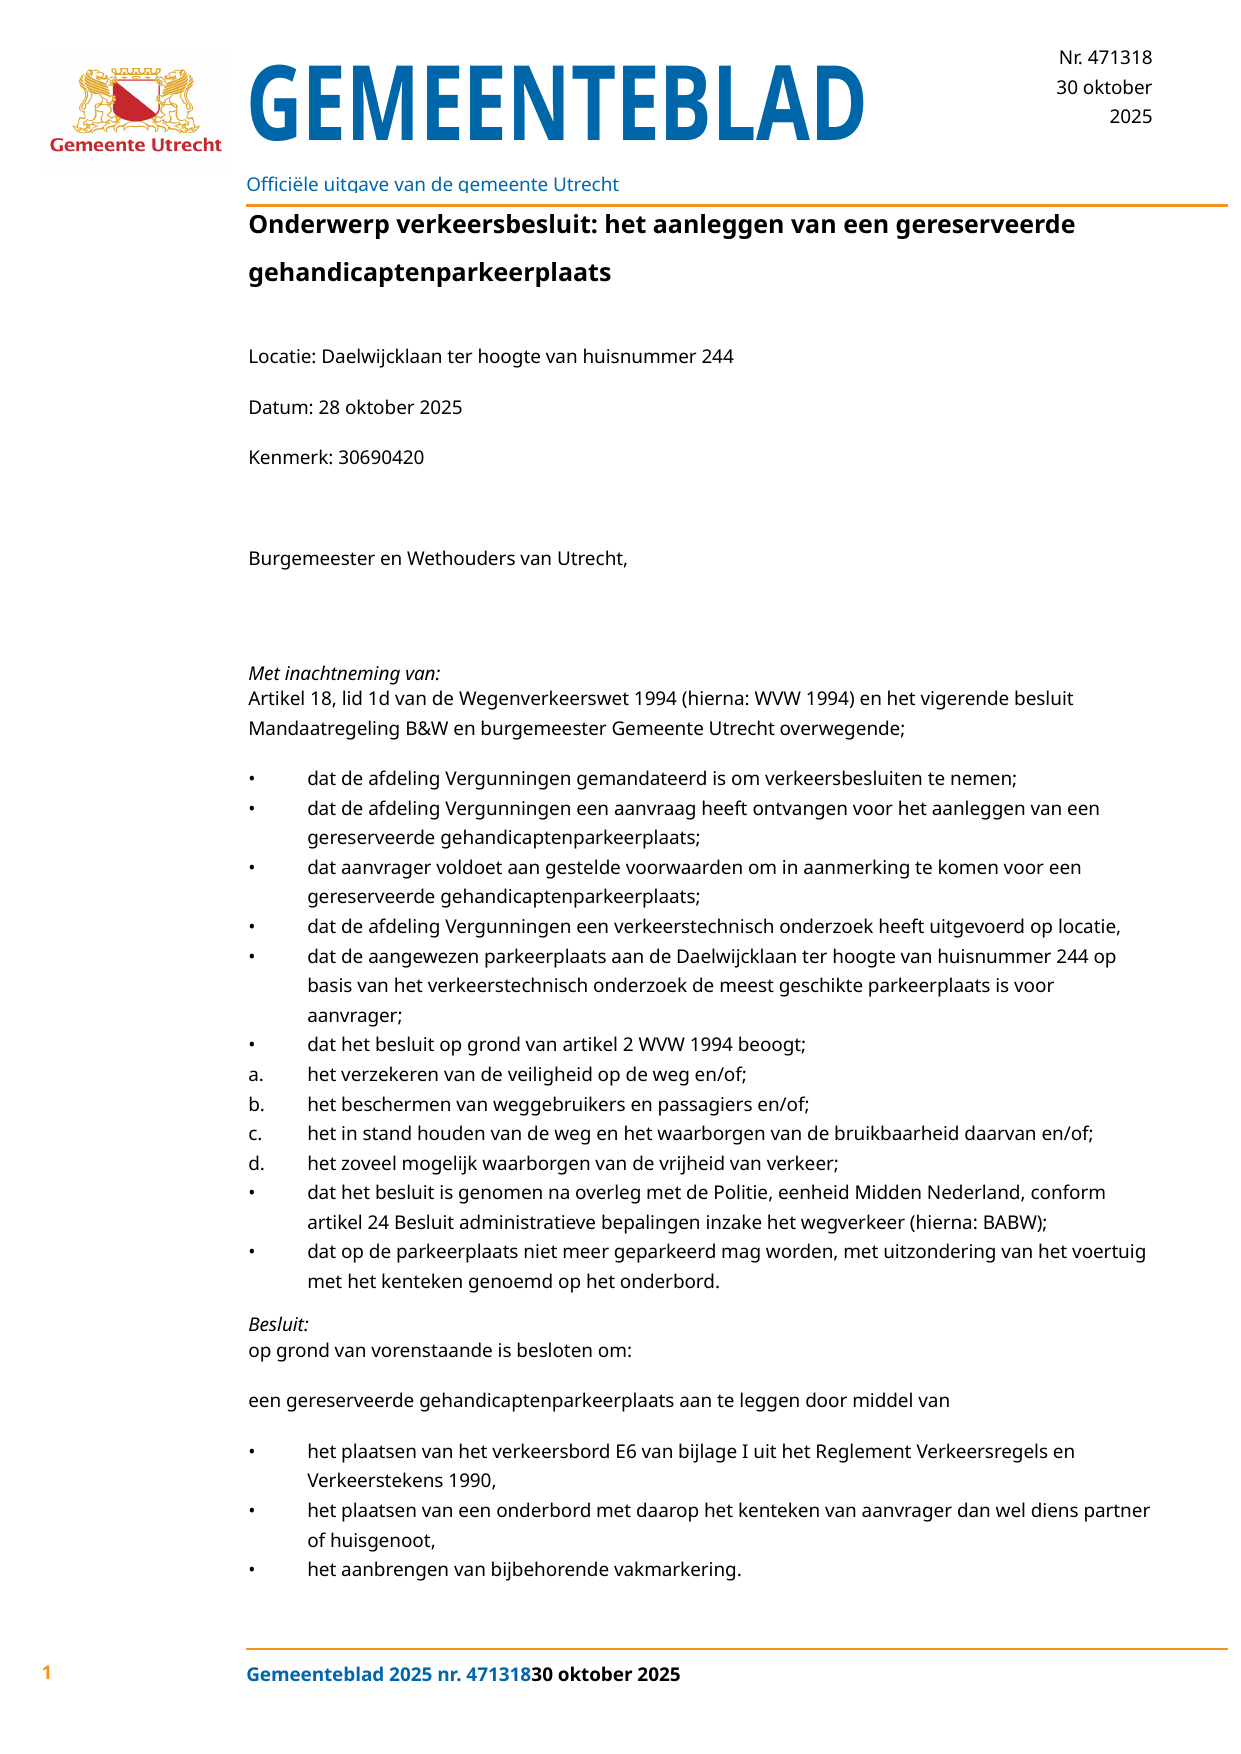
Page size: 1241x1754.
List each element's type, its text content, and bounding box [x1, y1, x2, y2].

list het zoveel mogelijk waarborgen van de vrijheid van verkeer; [248, 1150, 1152, 1176]
text Kenmerk: 30690420 [248, 444, 1152, 470]
text op grond van vorenstaande is besloten om: [248, 1337, 1152, 1363]
list dat het besluit is genomen na overleg met de Politie, eenheid Midden Nederland, conform artikel 24 Besluit administratieve bepalingen inzake het wegverkeer (hierna: BABW); [248, 1179, 1152, 1235]
list dat de afdeling Vergunningen een verkeerstechnisch onderzoek heeft uitgevoerd op locatie, [248, 913, 1152, 939]
list dat de afdeling Vergunningen gemandateerd is om verkeersbesluiten te nemen; [248, 765, 1152, 791]
text Locatie: Daelwijcklaan ter hoogte van huisnummer 244 [248, 344, 1152, 369]
list het plaatsen van een onderbord met daarop het kenteken van aanvrager dan wel diens partner of huisgenoot, [248, 1497, 1152, 1552]
list het verzekeren van de veiligheid op de weg en/of; [248, 1061, 1152, 1087]
text Burgemeester en Wethouders van Utrecht, [248, 545, 1152, 571]
text Datum: 28 oktober 2025 [248, 394, 1152, 420]
text Besluit: [248, 1311, 1152, 1337]
text Met inachtneming van: [248, 660, 1152, 685]
list dat aanvrager voldoet aan gestelde voorwaarden om in aanmerking te komen voor een gereserveerde gehandicaptenparkeerplaats; [248, 854, 1152, 909]
text een gereserveerde gehandicaptenparkeerplaats aan te leggen door middel van [248, 1388, 1152, 1413]
list het beschermen van weggebruikers en passagiers en/of; [248, 1091, 1152, 1117]
list dat de afdeling Vergunningen een aanvraag heeft ontvangen voor het aanleggen van een gereserveerde gehandicaptenparkeerplaats; [248, 795, 1152, 850]
list het plaatsen van het verkeersbord E6 van bijlage I uit het Reglement Verkeersregels en Verkeerstekens 1990, [248, 1438, 1152, 1493]
list dat de aangewezen parkeerplaats aan de Daelwijcklaan ter hoogte van huisnummer 244 op basis van het verkeerstechnisch onderzoek de meest geschikte parkeerplaats is voor aanvrager; [248, 943, 1152, 1028]
list het in stand houden van de weg en het waarborgen van de bruikbaarheid daarvan en/of; [248, 1120, 1152, 1146]
text Onderwerp verkeersbesluit: het aanleggen van een gereserveerde gehandicaptenparkeerplaats [248, 207, 1152, 288]
list dat op de parkeerplaats niet meer geparkeerd mag worden, met uitzondering van het voertuig met het kenteken genoemd op het onderbord. [248, 1239, 1152, 1294]
picture [41, 47, 231, 172]
list het aanbrengen van bijbehorende vakmarkering. [248, 1556, 1152, 1582]
list dat het besluit op grond van artikel 2 WVW 1994 beoogt; [248, 1032, 1152, 1057]
text Artikel 18, lid 1d van de Wegenverkeerswet 1994 (hierna: WVW 1994) en het vigerende besluit Mandaatregeling B&W en burgemeester Gemeente Utrecht overwegende; [248, 685, 1152, 741]
